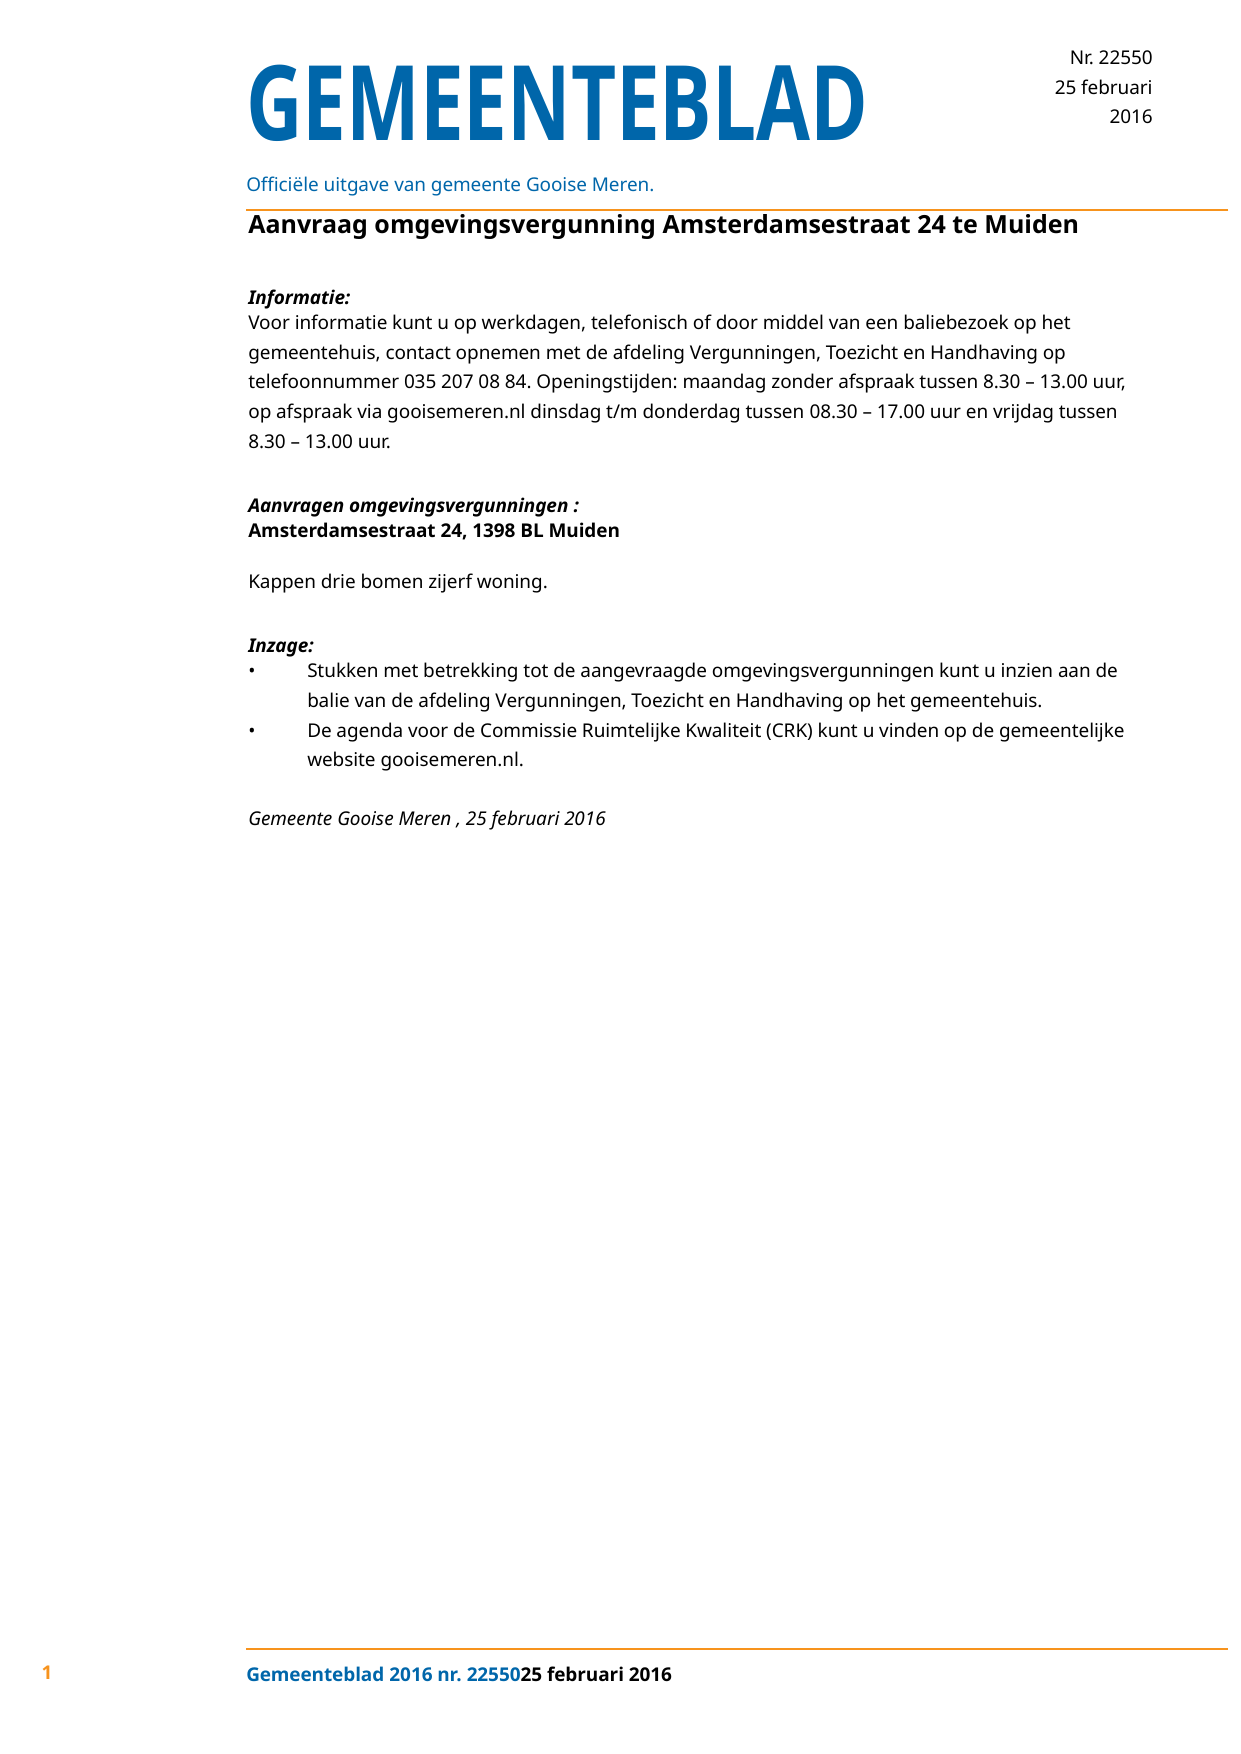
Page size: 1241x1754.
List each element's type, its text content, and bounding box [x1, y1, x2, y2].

text Kappen drie bomen zijerf woning. [248, 568, 1152, 594]
list De agenda voor de Commissie Ruimtelijke Kwaliteit (CRK) kunt u vinden op de gemeentelijke website gooisemeren.nl. [248, 717, 1152, 772]
text Gemeente Gooise Meren , 25 februari 2016 [248, 806, 1152, 831]
text Aanvragen omgevingsvergunningen : [248, 492, 1152, 518]
text Inzage: [248, 632, 1152, 658]
text Aanvraag omgevingsvergunning Amsterdamsestraat 24 te Muiden [248, 211, 1152, 241]
text Amsterdamsestraat 24, 1398 BL Muiden [248, 518, 1152, 543]
list Stukken met betrekking tot de aangevraagde omgevingsvergunningen kunt u inzien aan de balie van de afdeling Vergunningen, Toezicht en Handhaving op het gemeentehuis. [248, 658, 1152, 713]
text Informatie: [248, 284, 1152, 309]
text Voor informatie kunt u op werkdagen, telefonisch of door middel van een baliebezoek op het gemeentehuis, contact opnemen met de afdeling Vergunningen, Toezicht en Handhaving op telefoonnummer 035 207 08 84. Openingstijden: maandag zonder afspraak tussen 8.30 – 13.00 uur, op afspraak via gooisemeren.nl dinsdag t/m donderdag tussen 08.30 – 17.00 uur en vrijdag tussen 8.30 – 13.00 uur. [248, 309, 1152, 454]
picture [41, 47, 231, 172]
